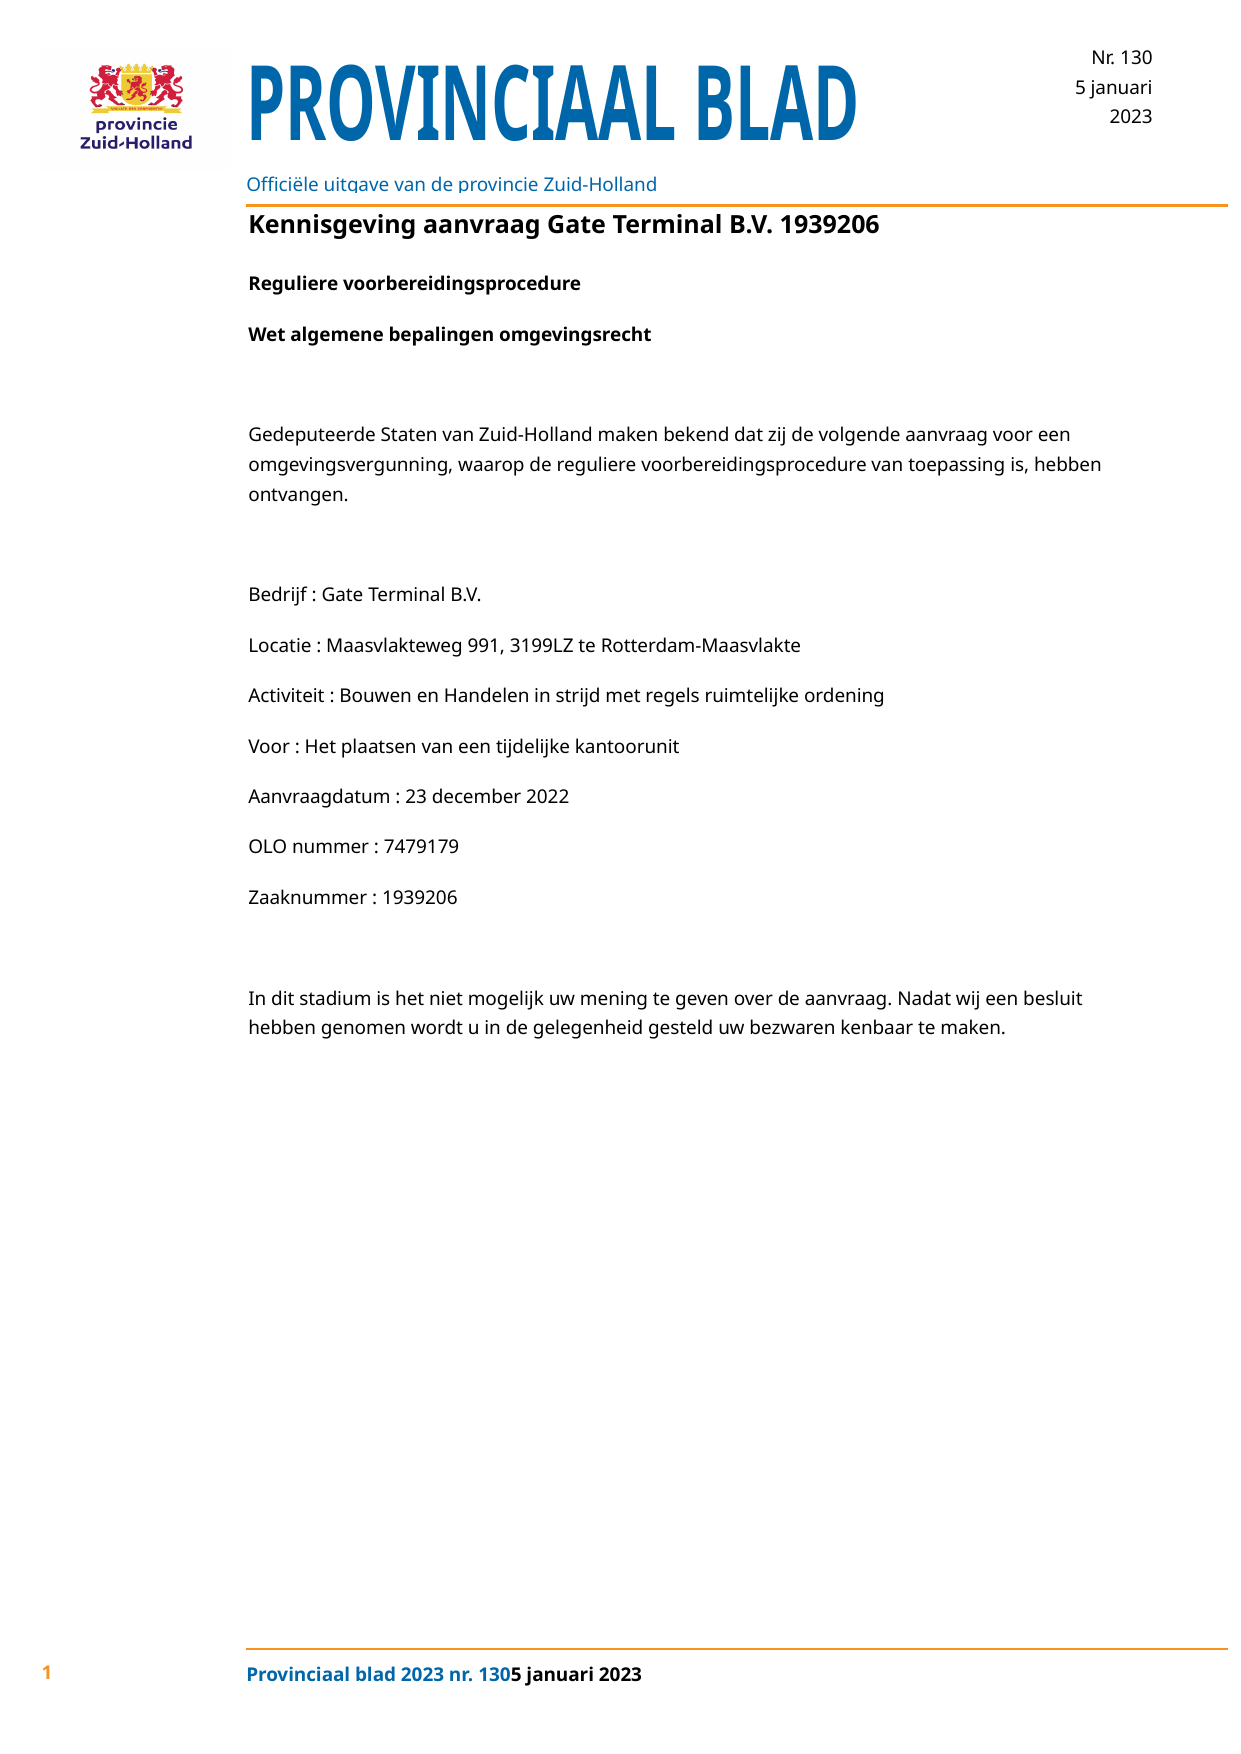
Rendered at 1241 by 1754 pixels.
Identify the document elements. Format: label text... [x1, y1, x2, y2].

text Zaaknummer : 1939206 [248, 884, 1152, 910]
text Bedrijf : Gate Terminal B.V. [248, 582, 1152, 607]
text In dit stadium is het niet mogelijk uw mening te geven over de aanvraag. Nadat wij een besluit hebben genomen wordt u in de gelegenheid gesteld uw bezwaren kenbaar te maken. [248, 985, 1152, 1040]
text Kennisgeving aanvraag Gate Terminal B.V. 1939206 [248, 207, 1152, 241]
text OLO nummer : 7479179 [248, 834, 1152, 859]
text Gedeputeerde Staten van Zuid-Holland maken bekend dat zij de volgende aanvraag voor een omgevingsvergunning, waarop de reguliere voorbereidingsprocedure van toepassing is, hebben ontvangen. [248, 422, 1152, 506]
text Activiteit : Bouwen en Handelen in strijd met regels ruimtelijke ordening [248, 682, 1152, 708]
text Voor : Het plaatsen van een tijdelijke kantoorunit [248, 733, 1152, 758]
text Reguliere voorbereidingsprocedure [248, 270, 1152, 296]
text Aanvraagdatum : 23 december 2022 [248, 783, 1152, 809]
text Wet algemene bepalingen omgevingsrecht [248, 321, 1152, 346]
text Locatie : Maasvlakteweg 991, 3199LZ te Rotterdam-Maasvlakte [248, 632, 1152, 658]
picture [41, 47, 231, 172]
